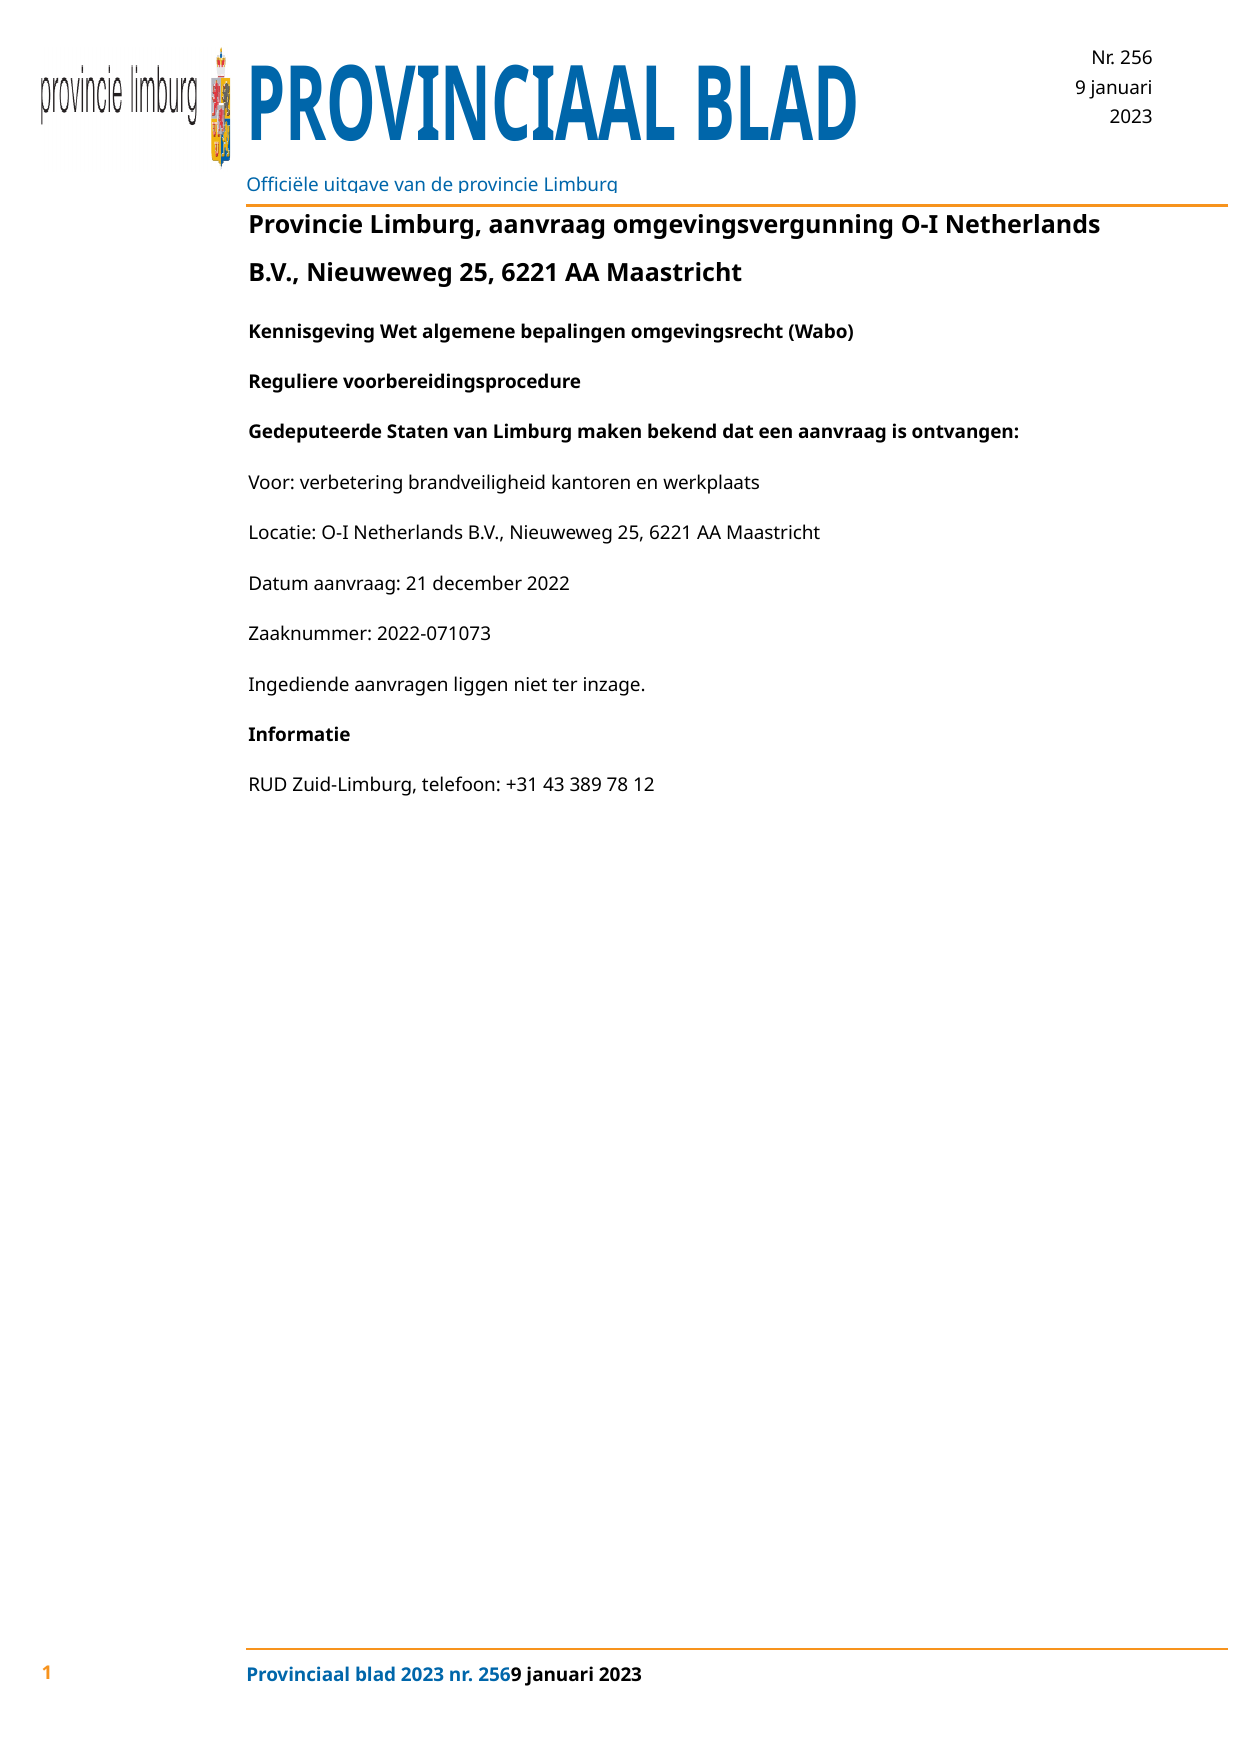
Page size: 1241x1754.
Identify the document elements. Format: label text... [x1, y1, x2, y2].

text Locatie: O-I Netherlands B.V., Nieuweweg 25, 6221 AA Maastricht [248, 519, 1152, 545]
text Reguliere voorbereidingsprocedure [248, 368, 1152, 394]
text Zaaknummer: 2022-071073 [248, 620, 1152, 646]
text Ingediende aanvragen liggen niet ter inzage. [248, 671, 1152, 697]
text Gedeputeerde Staten van Limburg maken bekend dat een aanvraag is ontvangen: [248, 419, 1152, 444]
text Datum aanvraag: 21 december 2022 [248, 570, 1152, 596]
text Voor: verbetering brandveiligheid kantoren en werkplaats [248, 469, 1152, 495]
picture [41, 47, 231, 172]
text Kennisgeving Wet algemene bepalingen omgevingsrecht (Wabo) [248, 318, 1152, 344]
text Provincie Limburg, aanvraag omgevingsvergunning O-I Netherlands B.V., Nieuweweg 25, 6221 AA Maastricht [248, 207, 1152, 288]
text RUD Zuid-Limburg, telefoon: +31 43 389 78 12 [248, 772, 1152, 797]
text Informatie [248, 721, 1152, 747]
